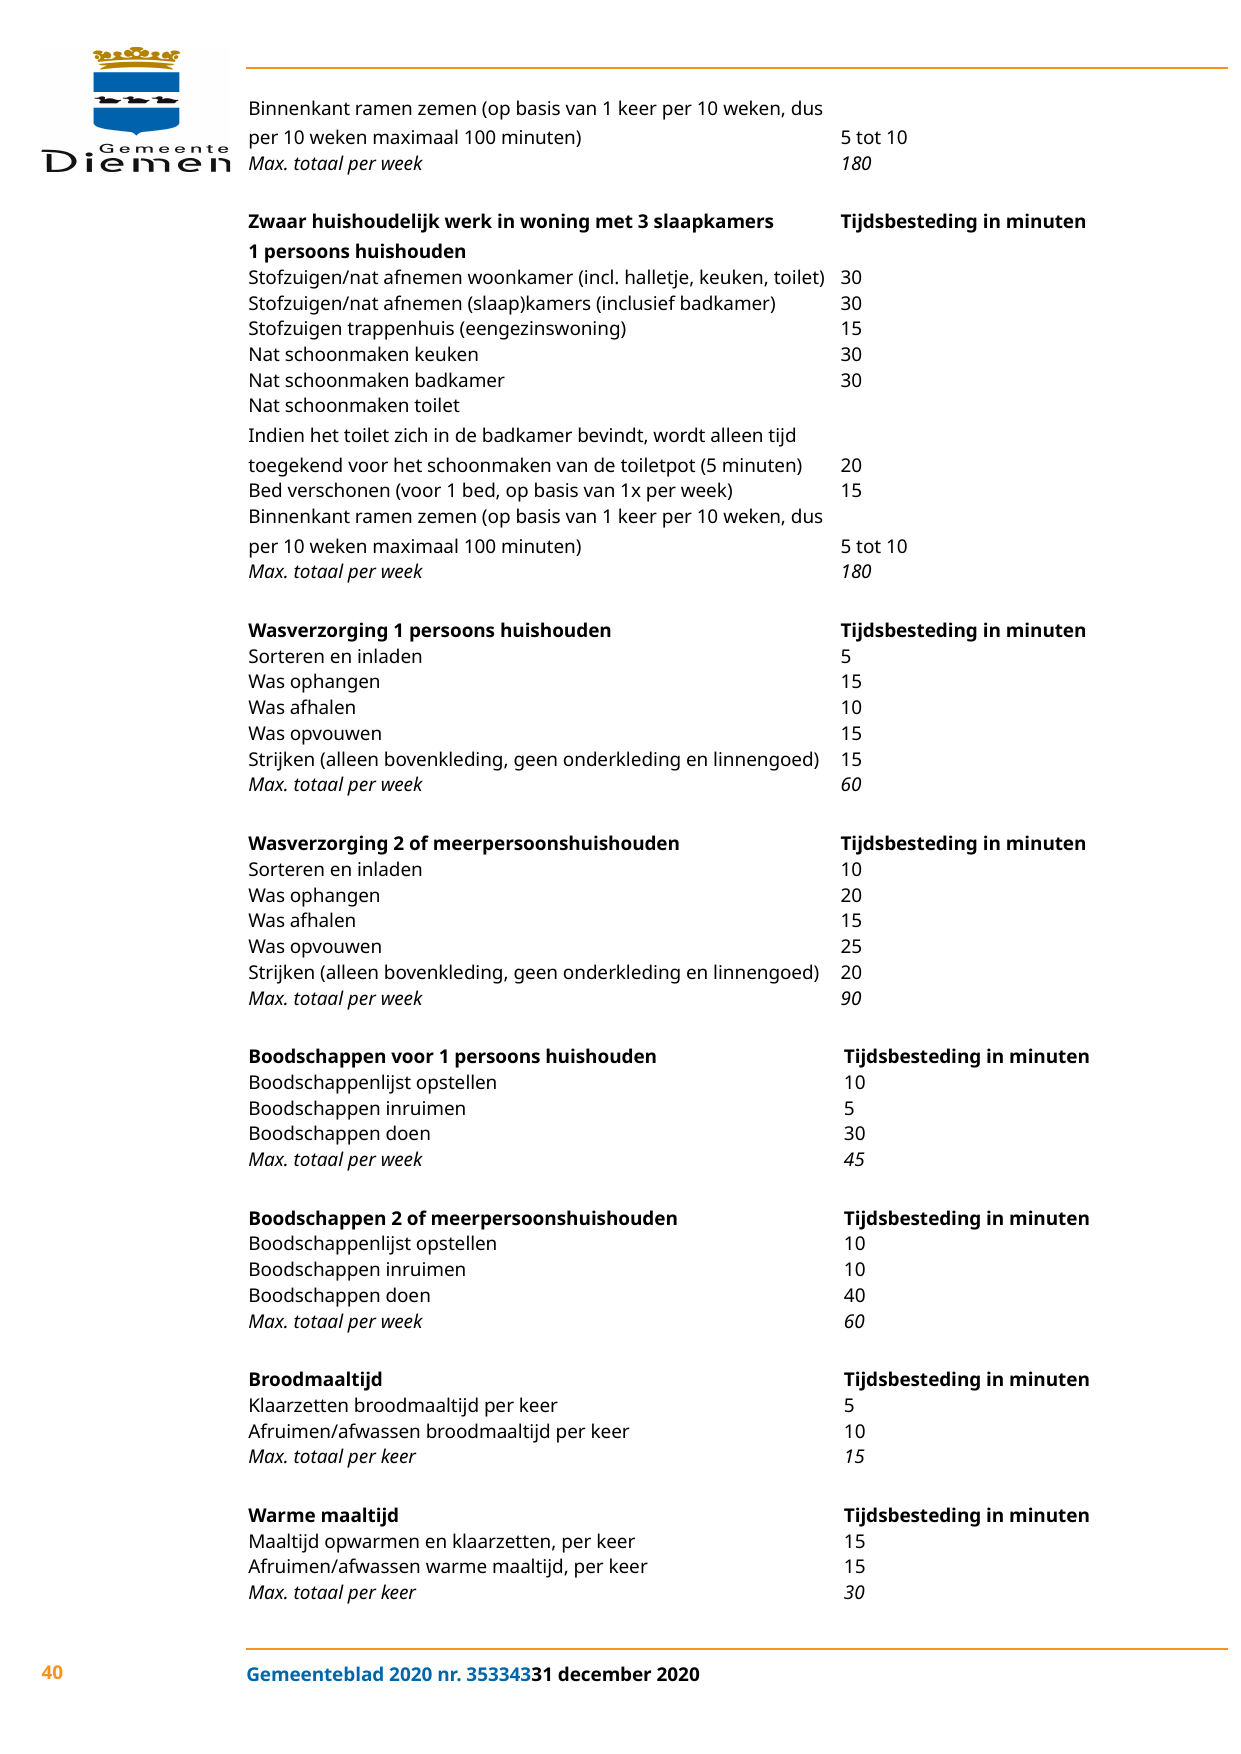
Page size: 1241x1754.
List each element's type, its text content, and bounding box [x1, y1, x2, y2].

table_cell Nat schoonmaken badkamer [248, 367, 840, 393]
table_cell 20 [840, 882, 1152, 907]
table_cell 15 [844, 1554, 1152, 1579]
table_cell Binnenkant ramen zemen (op basis van 1 keer per 10 weken, dus per 10 weken maximaal 100 minuten) [248, 95, 840, 150]
table_cell Max. totaal per week [248, 985, 840, 1010]
picture [41, 47, 231, 172]
table_cell Max. totaal per week [248, 559, 840, 584]
table_cell 15 [840, 720, 1152, 746]
table_cell 15 [844, 1444, 1152, 1469]
table_header Zwaar huishoudelijk werk in woning met 3 slaapkamers 1 persoons huishouden [248, 209, 840, 264]
table_cell Was opvouwen [248, 933, 840, 959]
table_header Boodschappen 2 of meerpersoonshuishouden [248, 1205, 844, 1231]
table_cell 15 [840, 669, 1152, 694]
table_cell 30 [840, 264, 1152, 290]
table_header Tijdsbesteding in minuten [844, 1043, 1152, 1069]
table_cell Sorteren en inladen [248, 856, 840, 882]
table_cell Boodschappen doen [248, 1282, 844, 1308]
table_cell Boodschappen inruimen [248, 1095, 844, 1121]
table_cell 30 [840, 367, 1152, 393]
table_cell Was ophangen [248, 882, 840, 907]
table_cell Boodschappenlijst opstellen [248, 1069, 844, 1095]
table_cell 5 tot 10 [840, 503, 1152, 559]
table_header Wasverzorging 2 of meerpersoonshuishouden [248, 830, 840, 856]
table_cell 30 [844, 1580, 1152, 1605]
table_cell Max. totaal per keer [248, 1580, 844, 1605]
table_cell Stofzuigen trappenhuis (eengezinswoning) [248, 316, 840, 341]
table_cell Stofzuigen/nat afnemen (slaap)kamers (inclusief badkamer) [248, 290, 840, 316]
table_cell 5 [844, 1095, 1152, 1121]
table_cell 10 [844, 1256, 1152, 1282]
table_cell 30 [840, 341, 1152, 367]
table_cell Sorteren en inladen [248, 643, 840, 669]
table_cell Afruimen/afwassen warme maaltijd, per keer [248, 1554, 844, 1579]
table_cell Boodschappen doen [248, 1121, 844, 1146]
table_cell 10 [844, 1069, 1152, 1095]
table_header Tijdsbesteding in minuten [840, 617, 1152, 643]
table_cell 40 [844, 1282, 1152, 1308]
table_header Wasverzorging 1 persoons huishouden [248, 617, 840, 643]
table_cell 10 [844, 1418, 1152, 1444]
table_cell 5 [844, 1392, 1152, 1418]
table_cell 45 [844, 1146, 1152, 1172]
table_header Broodmaaltijd [248, 1366, 844, 1392]
table_header Tijdsbesteding in minuten [840, 830, 1152, 856]
table_cell Stofzuigen/nat afnemen woonkamer (incl. halletje, keuken, toilet) [248, 264, 840, 290]
table_cell 10 [844, 1231, 1152, 1256]
table_cell Boodschappenlijst opstellen [248, 1231, 844, 1256]
table_cell Was ophangen [248, 669, 840, 694]
table_cell 15 [840, 316, 1152, 341]
table_cell Max. totaal per week [248, 772, 840, 797]
table_cell Was afhalen [248, 695, 840, 720]
table_cell Binnenkant ramen zemen (op basis van 1 keer per 10 weken, dus per 10 weken maximaal 100 minuten) [248, 503, 840, 559]
table_cell 30 [844, 1121, 1152, 1146]
table_header Tijdsbesteding in minuten [840, 209, 1152, 264]
table_cell Was afhalen [248, 908, 840, 933]
table_cell Bed verschonen (voor 1 bed, op basis van 1x per week) [248, 478, 840, 503]
table_cell Boodschappen inruimen [248, 1256, 844, 1282]
table_cell 5 [840, 643, 1152, 669]
table_cell Nat schoonmaken keuken [248, 341, 840, 367]
table_cell Nat schoonmaken toilet Indien het toilet zich in de badkamer bevindt, wordt alleen tijd toegekend voor het schoonmaken van de toiletpot (5 minuten) [248, 393, 840, 478]
table_header Warme maaltijd [248, 1502, 844, 1528]
table_cell Max. totaal per week [248, 1308, 844, 1333]
table_cell 15 [844, 1528, 1152, 1554]
table_cell Max. totaal per keer [248, 1444, 844, 1469]
table_cell 180 [840, 150, 1152, 176]
table_cell Was opvouwen [248, 720, 840, 746]
table_cell 5 tot 10 [840, 95, 1152, 150]
table_cell 25 [840, 933, 1152, 959]
table_cell Strijken (alleen bovenkleding, geen onderkleding en linnengoed) [248, 746, 840, 772]
table_cell Maaltijd opwarmen en klaarzetten, per keer [248, 1528, 844, 1554]
table_cell 20 [840, 959, 1152, 985]
table_cell 15 [840, 746, 1152, 772]
table_cell 90 [840, 985, 1152, 1010]
table_header Tijdsbesteding in minuten [844, 1502, 1152, 1528]
table_cell Strijken (alleen bovenkleding, geen onderkleding en linnengoed) [248, 959, 840, 985]
table_cell 15 [840, 908, 1152, 933]
table_cell Afruimen/afwassen broodmaaltijd per keer [248, 1418, 844, 1444]
table_header Tijdsbesteding in minuten [844, 1366, 1152, 1392]
table_cell 60 [844, 1308, 1152, 1333]
table_header Boodschappen voor 1 persoons huishouden [248, 1043, 844, 1069]
table_cell Klaarzetten broodmaaltijd per keer [248, 1392, 844, 1418]
table_cell 10 [840, 856, 1152, 882]
table_cell 10 [840, 695, 1152, 720]
table_cell 180 [840, 559, 1152, 584]
table_cell 30 [840, 290, 1152, 316]
table_cell Max. totaal per week [248, 1146, 844, 1172]
table_cell 15 [840, 478, 1152, 503]
table_header Tijdsbesteding in minuten [844, 1205, 1152, 1231]
table_cell Max. totaal per week [248, 150, 840, 176]
table_cell 20 [840, 393, 1152, 478]
table_cell 60 [840, 772, 1152, 797]
